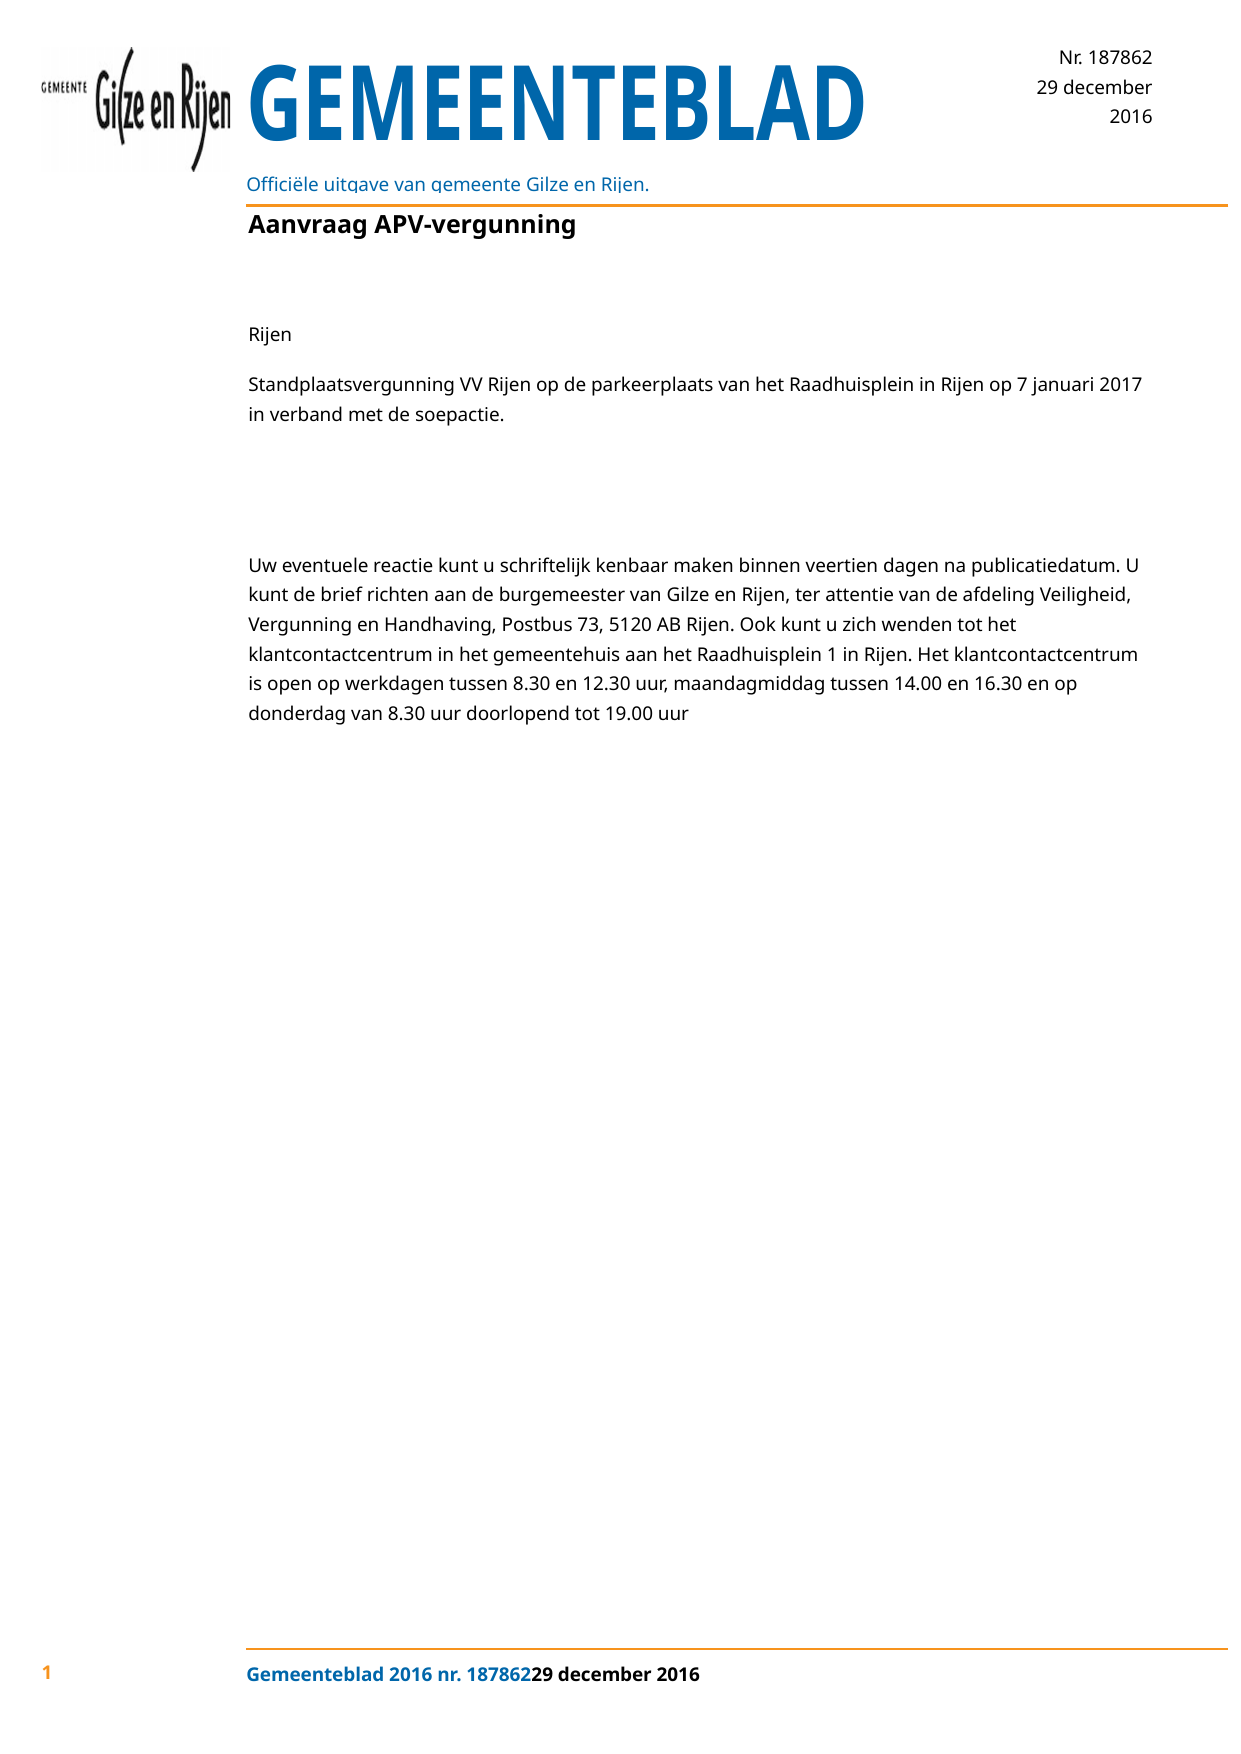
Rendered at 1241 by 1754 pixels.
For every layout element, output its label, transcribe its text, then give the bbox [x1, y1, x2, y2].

text Aanvraag APV-vergunning [248, 207, 1152, 241]
text Uw eventuele reactie kunt u schriftelijk kenbaar maken binnen veertien dagen na publicatiedatum. U kunt de brief richten aan de burgemeester van Gilze en Rijen, ter attentie van de afdeling Veiligheid, Vergunning en Handhaving, Postbus 73, 5120 AB Rijen. Ook kunt u zich wenden tot het klantcontactcentrum in het gemeentehuis aan het Raadhuisplein 1 in Rijen. Het klantcontactcentrum is open op werkdagen tussen 8.30 en 12.30 uur, maandagmiddag tussen 14.00 en 16.30 en op donderdag van 8.30 uur doorlopend tot 19.00 uur [248, 552, 1152, 726]
picture [41, 47, 231, 172]
text Standplaatsvergunning VV Rijen op de parkeerplaats van het Raadhuisplein in Rijen op 7 januari 2017 in verband met de soepactie. [248, 371, 1152, 426]
text Rijen [248, 321, 1152, 346]
